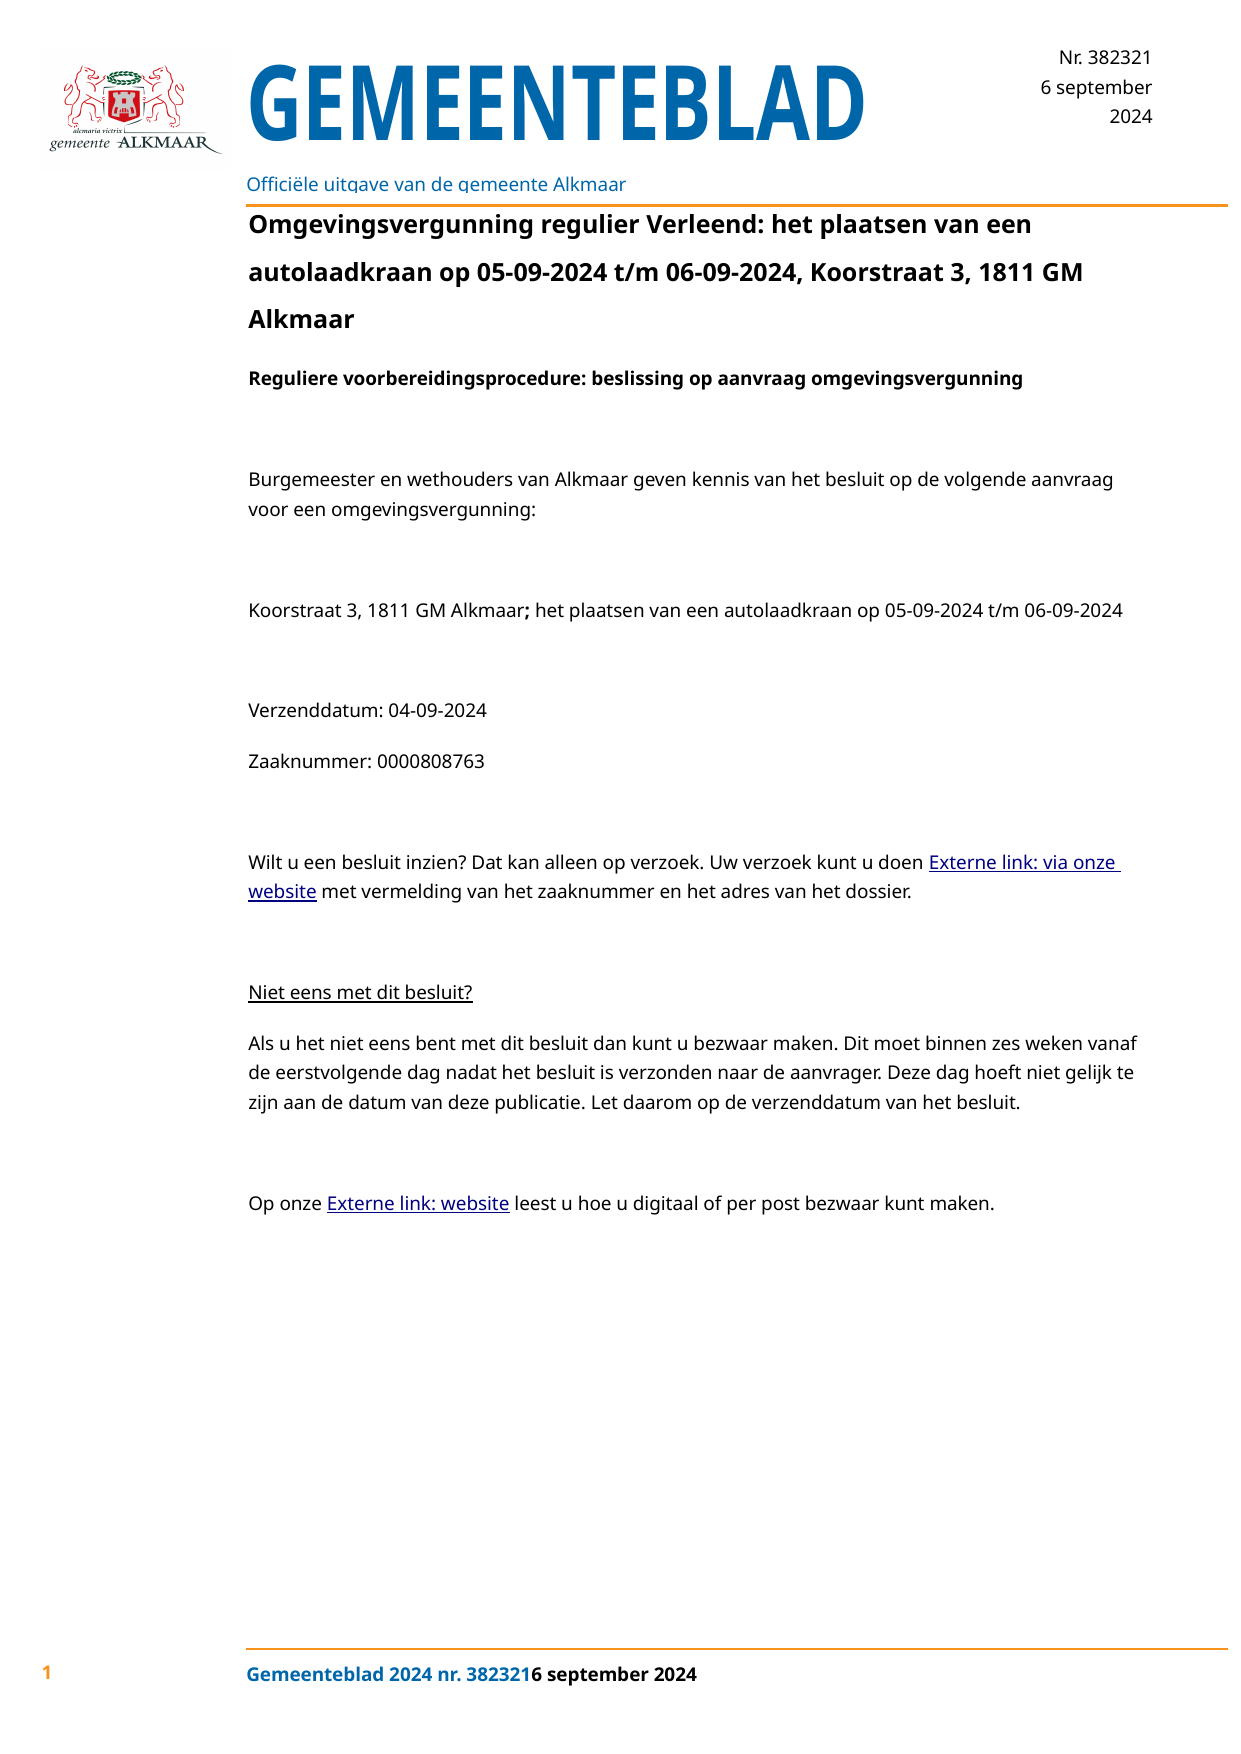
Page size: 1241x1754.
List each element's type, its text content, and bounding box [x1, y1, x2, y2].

picture [41, 47, 231, 172]
text Zaaknummer: 0000808763 [248, 748, 1152, 774]
text Burgemeester en wethouders van Alkmaar geven kennis van het besluit op de volgende aanvraag voor een omgevingsvergunning: [248, 466, 1152, 522]
text Op onze Externe link: website leest u hoe u digitaal of per post bezwaar kunt maken. [248, 1190, 1152, 1215]
text Omgevingsvergunning regulier Verleend: het plaatsen van een autolaadkraan op 05-09-2024 t/m 06-09-2024, Koorstraat 3, 1811 GM Alkmaar [248, 207, 1152, 336]
text Wilt u een besluit inzien? Dat kan alleen op verzoek. Uw verzoek kunt u doen Externe link: via onze website met vermelding van het zaaknummer en het adres van het dossier. [248, 849, 1152, 904]
text Niet eens met dit besluit? [248, 979, 1152, 1005]
text Reguliere voorbereidingsprocedure: beslissing op aanvraag omgevingsvergunning [248, 366, 1152, 391]
text Als u het niet eens bent met dit besluit dan kunt u bezwaar maken. Dit moet binnen zes weken vanaf de eerstvolgende dag nadat het besluit is verzonden naar de aanvrager. Deze dag hoeft niet gelijk te zijn aan de datum van deze publicatie. Let daarom op de verzenddatum van het besluit. [248, 1030, 1152, 1114]
text Koorstraat 3, 1811 GM Alkmaar; het plaatsen van een autolaadkraan op 05-09-2024 t/m 06-09-2024 [248, 597, 1152, 622]
text Verzenddatum: 04-09-2024 [248, 698, 1152, 723]
